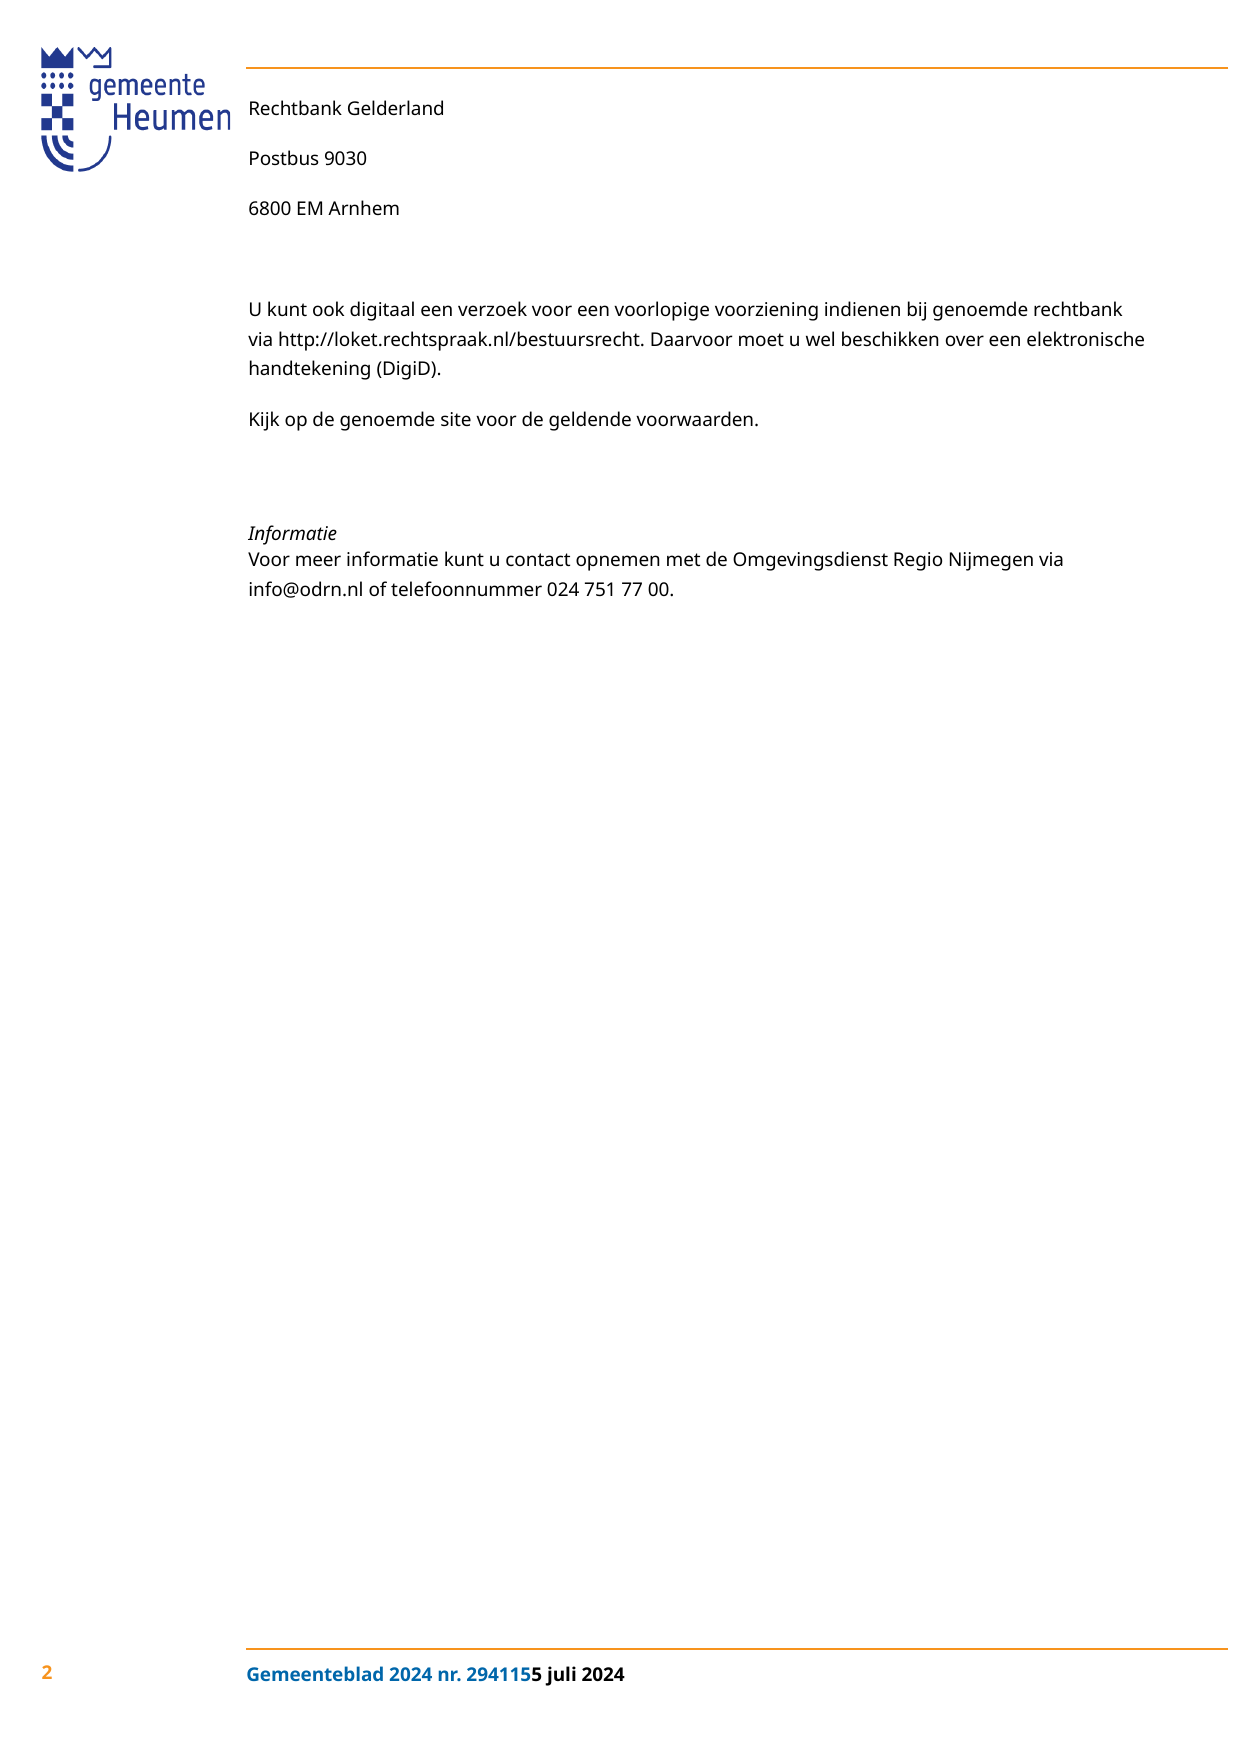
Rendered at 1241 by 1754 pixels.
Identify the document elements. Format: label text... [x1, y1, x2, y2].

text Informatie [248, 520, 1152, 546]
picture [41, 47, 231, 172]
text Postbus 9030 [248, 145, 1152, 171]
text Kijk op de genoemde site voor de geldende voorwaarden. [248, 406, 1152, 432]
text U kunt ook digitaal een verzoek voor een voorlopige voorziening indienen bij genoemde rechtbank via http://loket.rechtspraak.nl/bestuursrecht. Daarvoor moet u wel beschikken over een elektronische handtekening (DigiD). [248, 296, 1152, 381]
text Voor meer informatie kunt u contact opnemen met de Omgevingsdienst Regio Nijmegen via info@odrn.nl of telefoonnummer 024 751 77 00. [248, 546, 1152, 601]
text Rechtbank Gelderland [248, 95, 1152, 121]
text 6800 EM Arnhem [248, 196, 1152, 221]
